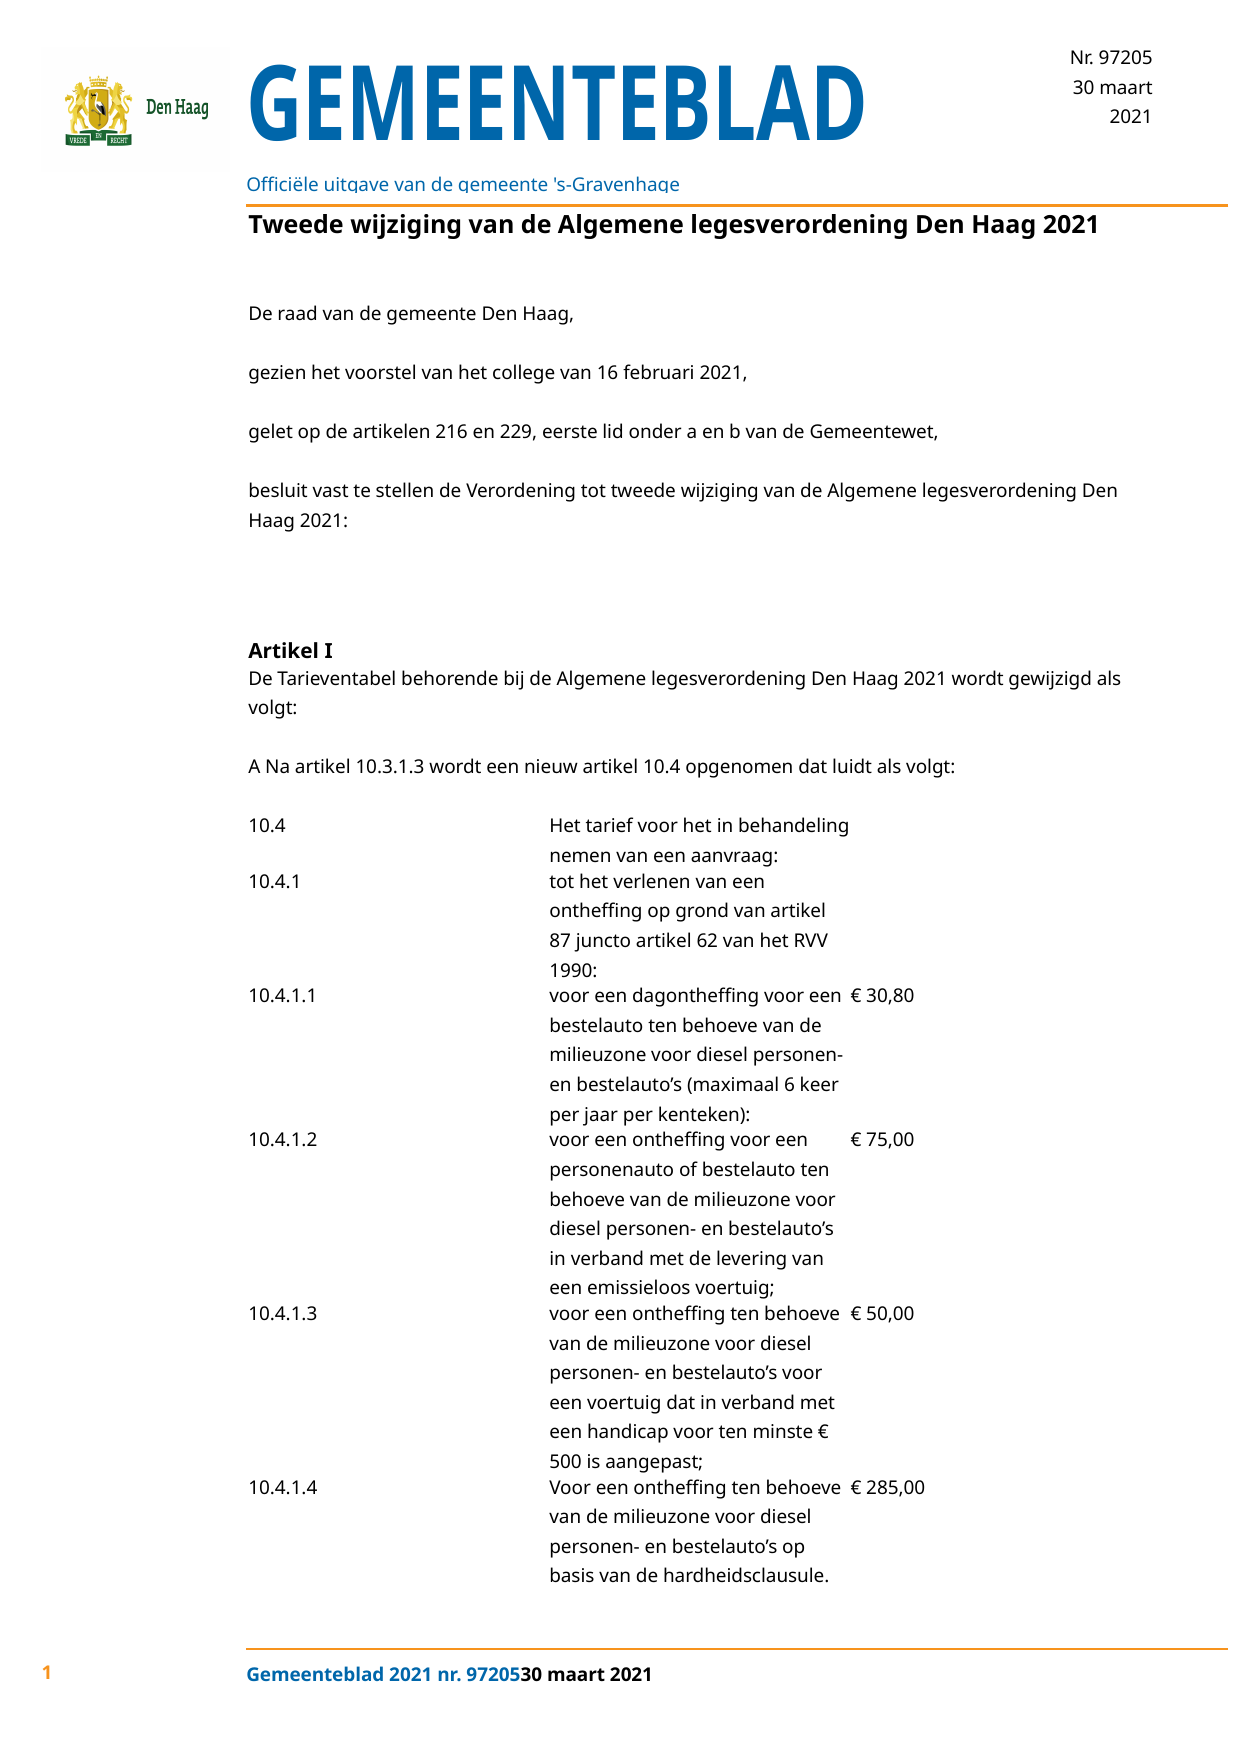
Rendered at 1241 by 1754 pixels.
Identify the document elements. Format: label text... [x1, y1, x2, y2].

text Artikel I [248, 636, 1152, 665]
text gelet op de artikelen 216 en 229, eerste lid onder a en b van de Gemeentewet, [248, 418, 1152, 444]
table_cell 10.4.1.3 [248, 1300, 549, 1474]
table_cell voor een dagontheffing voor een bestelauto ten behoeve van de milieuzone voor diesel personen- en bestelauto’s (maximaal 6 keer per jaar per kenteken): [549, 983, 850, 1127]
table_cell [850, 868, 1152, 982]
table_cell voor een ontheffing ten behoeve van de milieuzone voor diesel personen- en bestelauto’s voor een voertuig dat in verband met een handicap voor ten minste € 500 is aangepast; [549, 1300, 850, 1474]
text besluit vast te stellen de Verordening tot tweede wijziging van de Algemene legesverordening Den Haag 2021: [248, 477, 1152, 533]
table_cell € 285,00 [850, 1474, 1152, 1588]
table_cell € 75,00 [850, 1127, 1152, 1300]
table_header [850, 813, 1152, 868]
table_header Het tarief voor het in behandeling nemen van een aanvraag: [549, 813, 850, 868]
table_cell tot het verlenen van een ontheffing op grond van artikel 87 juncto artikel 62 van het RVV 1990: [549, 868, 850, 982]
picture [41, 47, 231, 172]
table_cell € 50,00 [850, 1300, 1152, 1474]
table_cell 10.4.1.2 [248, 1127, 549, 1300]
table_cell 10.4.1 [248, 868, 549, 982]
text A Na artikel 10.3.1.3 wordt een nieuw artikel 10.4 opgenomen dat luidt als volgt: [248, 753, 1152, 779]
table_cell 10.4.1.4 [248, 1474, 549, 1588]
text De raad van de gemeente Den Haag, [248, 300, 1152, 326]
text De Tarieventabel behorende bij de Algemene legesverordening Den Haag 2021 wordt gewijzigd als volgt: [248, 665, 1152, 720]
table_cell voor een ontheffing voor een personenauto of bestelauto ten behoeve van de milieuzone voor diesel personen- en bestelauto’s in verband met de levering van een emissieloos voertuig; [549, 1127, 850, 1300]
table_cell 10.4.1.1 [248, 983, 549, 1127]
table_header 10.4 [248, 813, 549, 868]
text Tweede wijziging van de Algemene legesverordening Den Haag 2021 [248, 207, 1152, 241]
table_cell Voor een ontheffing ten behoeve van de milieuzone voor diesel personen- en bestelauto’s op basis van de hardheidsclausule. [549, 1474, 850, 1588]
table_cell € 30,80 [850, 983, 1152, 1127]
text gezien het voorstel van het college van 16 februari 2021, [248, 359, 1152, 385]
